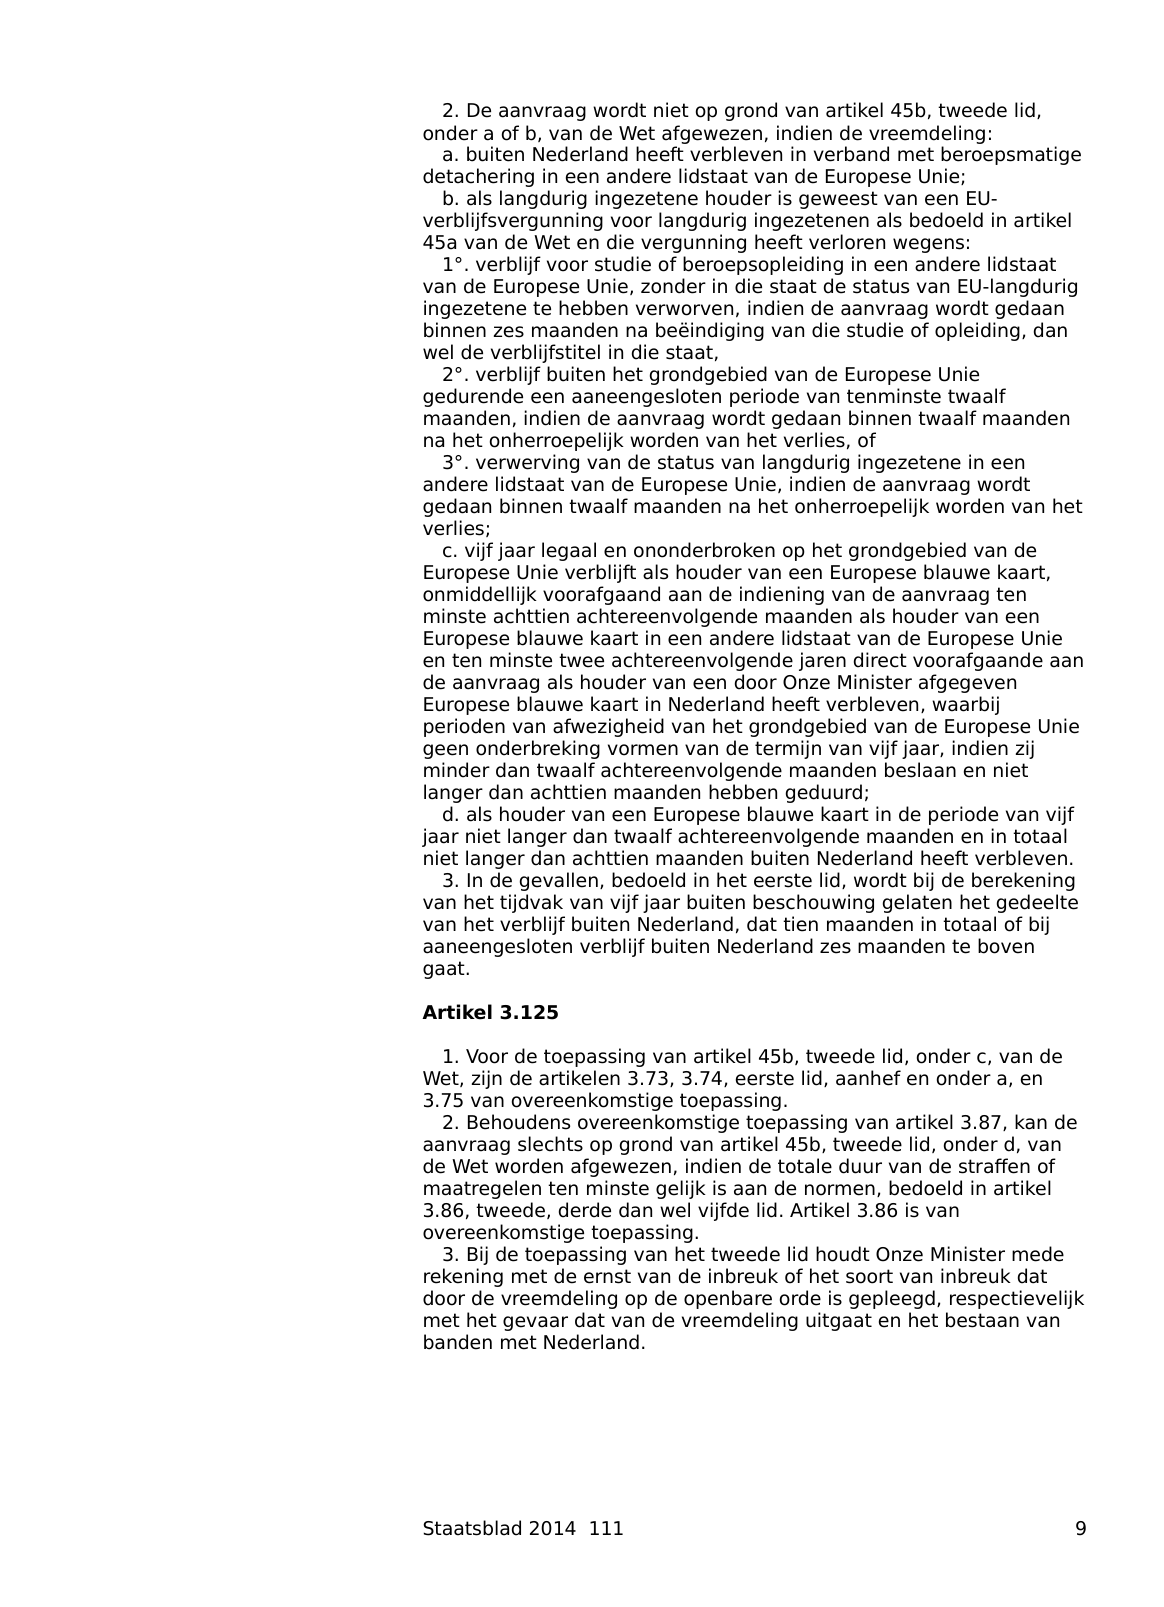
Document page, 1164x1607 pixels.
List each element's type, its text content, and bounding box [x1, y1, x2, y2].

text d. als houder van een Europese blauwe kaart in de periode van vijf jaar niet langer dan twaalf achtereenvolgende maanden en in totaal niet langer dan achttien maanden buiten Nederland heeft verbleven. [422, 804, 1087, 870]
text 3°. verwerving van de status van langdurig ingezetene in een andere lidstaat van de Europese Unie, indien de aanvraag wordt gedaan binnen twaalf maanden na het onherroepelijk worden van het verlies; [422, 452, 1087, 540]
text c. vijf jaar legaal en ononderbroken op het grondgebied van de Europese Unie verblijft als houder van een Europese blauwe kaart, onmiddellijk voorafgaand aan de indiening van de aanvraag ten minste achttien achtereenvolgende maanden als houder van een Europese blauwe kaart in een andere lidstaat van de Europese Unie en ten minste twee achtereenvolgende jaren direct voorafgaande aan de aanvraag als houder van een door Onze Minister afgegeven Europese blauwe kaart in Nederland heeft verbleven, waarbij perioden van afwezigheid van het grondgebied van de Europese Unie geen onderbreking vormen van de termijn van vijf jaar, indien zij minder dan twaalf achtereenvolgende maanden beslaan en niet langer dan achttien maanden hebben geduurd; [422, 540, 1087, 804]
text 2°. verblijf buiten het grondgebied van de Europese Unie gedurende een aaneengesloten periode van tenminste twaalf maanden, indien de aanvraag wordt gedaan binnen twaalf maanden na het onherroepelijk worden van het verlies, of [422, 364, 1087, 452]
text 3. Bij de toepassing van het tweede lid houdt Onze Minister mede rekening met de ernst van de inbreuk of het soort van inbreuk dat door de vreemdeling op de openbare orde is gepleegd, respectievelijk met het gevaar dat van de vreemdeling uitgaat en het bestaan van banden met Nederland. [422, 1244, 1087, 1354]
text 1. Voor de toepassing van artikel 45b, tweede lid, onder c, van de Wet, zijn de artikelen 3.73, 3.74, eerste lid, aanhef en onder a, en 3.75 van overeenkomstige toepassing. [422, 1046, 1087, 1112]
text 1°. verblijf voor studie of beroepsopleiding in een andere lidstaat van de Europese Unie, zonder in die staat de status van EU-langdurig ingezetene te hebben verworven, indien de aanvraag wordt gedaan binnen zes maanden na beëindiging van die studie of opleiding, dan wel de verblijfstitel in die staat, [422, 254, 1087, 364]
text 3. In de gevallen, bedoeld in het eerste lid, wordt bij de berekening van het tijdvak van vijf jaar buiten beschouwing gelaten het gedeelte van het verblijf buiten Nederland, dat tien maanden in totaal of bij aaneengesloten verblijf buiten Nederland zes maanden te boven gaat. [422, 870, 1087, 979]
text 2. Behoudens overeenkomstige toepassing van artikel 3.87, kan de aanvraag slechts op grond van artikel 45b, tweede lid, onder d, van de Wet worden afgewezen, indien de totale duur van de straffen of maatregelen ten minste gelijk is aan de normen, bedoeld in artikel 3.86, tweede, derde dan wel vijfde lid. Artikel 3.86 is van overeenkomstige toepassing. [422, 1112, 1087, 1244]
text b. als langdurig ingezetene houder is geweest van een EU-verblijfsvergunning voor langdurig ingezetenen als bedoeld in artikel 45a van de Wet en die vergunning heeft verloren wegens: [422, 188, 1087, 254]
text 2. De aanvraag wordt niet op grond van artikel 45b, tweede lid, onder a of b, van de Wet afgewezen, indien de vreemdeling: [422, 100, 1087, 144]
subtitle Artikel 3.125 [422, 1002, 1087, 1024]
text a. buiten Nederland heeft verbleven in verband met beroepsmatige detachering in een andere lidstaat van de Europese Unie; [422, 144, 1087, 188]
